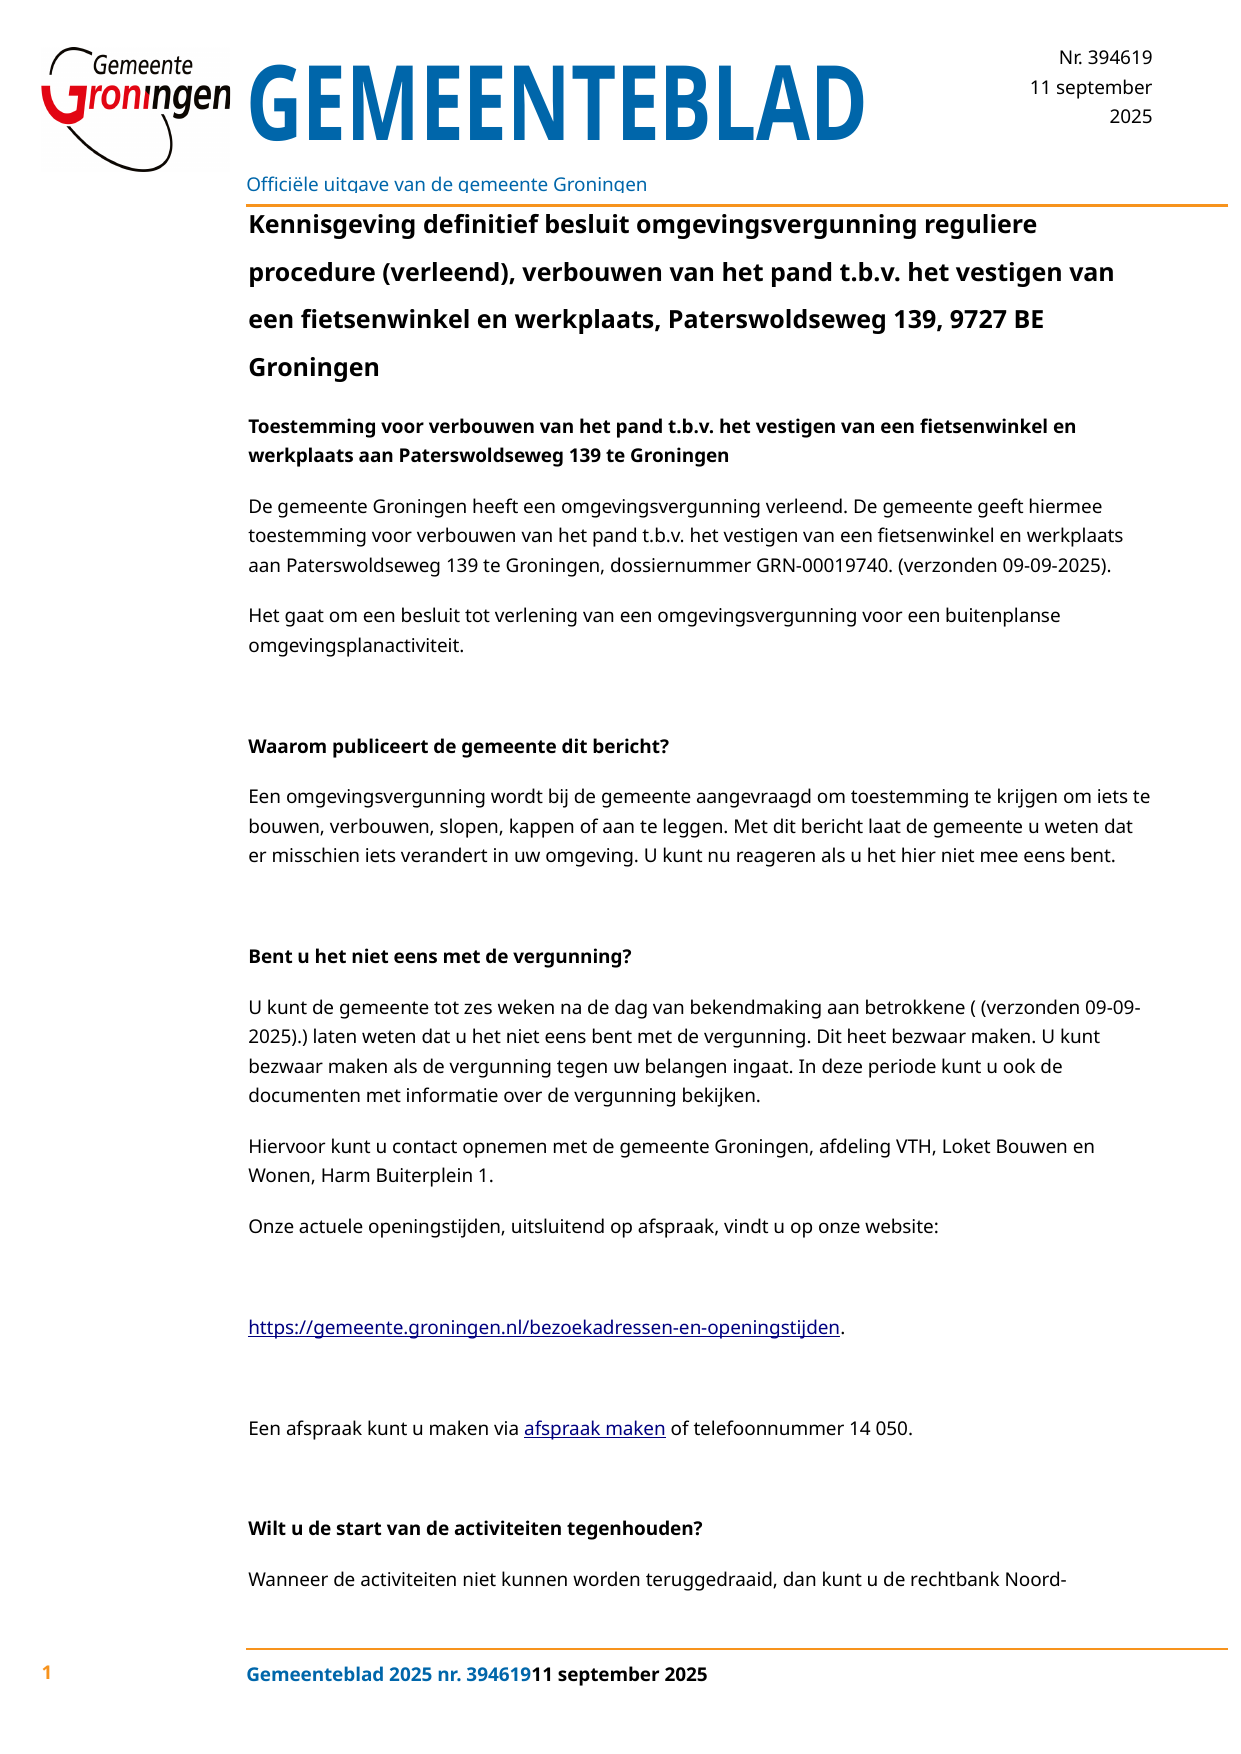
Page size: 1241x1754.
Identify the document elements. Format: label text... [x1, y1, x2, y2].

text Waarom publiceert de gemeente dit bericht? [248, 733, 1152, 759]
text Een omgevingsvergunning wordt bij de gemeente aangevraagd om toestemming te krijgen om iets te bouwen, verbouwen, slopen, kappen of aan te leggen. Met dit bericht laat de gemeente u weten dat er misschien iets verandert in uw omgeving. U kunt nu reageren als u het hier niet mee eens bent. [248, 783, 1152, 868]
text U kunt de gemeente tot zes weken na de dag van bekendmaking aan betrokkene ( (verzonden 09-09-2025).) laten weten dat u het niet eens bent met de vergunning. Dit heet bezwaar maken. U kunt bezwaar maken als de vergunning tegen uw belangen ingaat. In deze periode kunt u ook de documenten met informatie over de vergunning bekijken. [248, 994, 1152, 1108]
text Hiervoor kunt u contact opnemen met de gemeente Groningen, afdeling VTH, Loket Bouwen en Wonen, Harm Buiterplein 1. [248, 1133, 1152, 1188]
text Bent u het niet eens met de vergunning? [248, 943, 1152, 969]
picture [41, 47, 231, 172]
text Toestemming voor verbouwen van het pand t.b.v. het vestigen van een fietsenwinkel en werkplaats aan Paterswoldseweg 139 te Groningen [248, 413, 1152, 468]
text De gemeente Groningen heeft een omgevingsvergunning verleend. De gemeente geeft hiermee toestemming voor verbouwen van het pand t.b.v. het vestigen van een fietsenwinkel en werkplaats aan Paterswoldseweg 139 te Groningen, dossiernummer GRN-00019740. (verzonden 09-09-2025). [248, 493, 1152, 578]
text Wanneer de activiteiten niet kunnen worden teruggedraaid, dan kunt u de rechtbank Noord- [248, 1566, 1152, 1592]
text Onze actuele openingstijden, uitsluitend op afspraak, vindt u op onze website: [248, 1213, 1152, 1239]
text https://gemeente.groningen.nl/bezoekadressen-en-openingstijden. [248, 1314, 1152, 1340]
text Een afspraak kunt u maken via afspraak maken of telefoonnummer 14 050. [248, 1415, 1152, 1441]
text Het gaat om een besluit tot verlening van een omgevingsvergunning voor een buitenplanse omgevingsplanactiviteit. [248, 603, 1152, 658]
text Wilt u de start van de activiteiten tegenhouden? [248, 1516, 1152, 1541]
text Kennisgeving definitief besluit omgevingsvergunning reguliere procedure (verleend), verbouwen van het pand t.b.v. het vestigen van een fietsenwinkel en werkplaats, Paterswoldseweg 139, 9727 BE Groningen [248, 207, 1152, 384]
